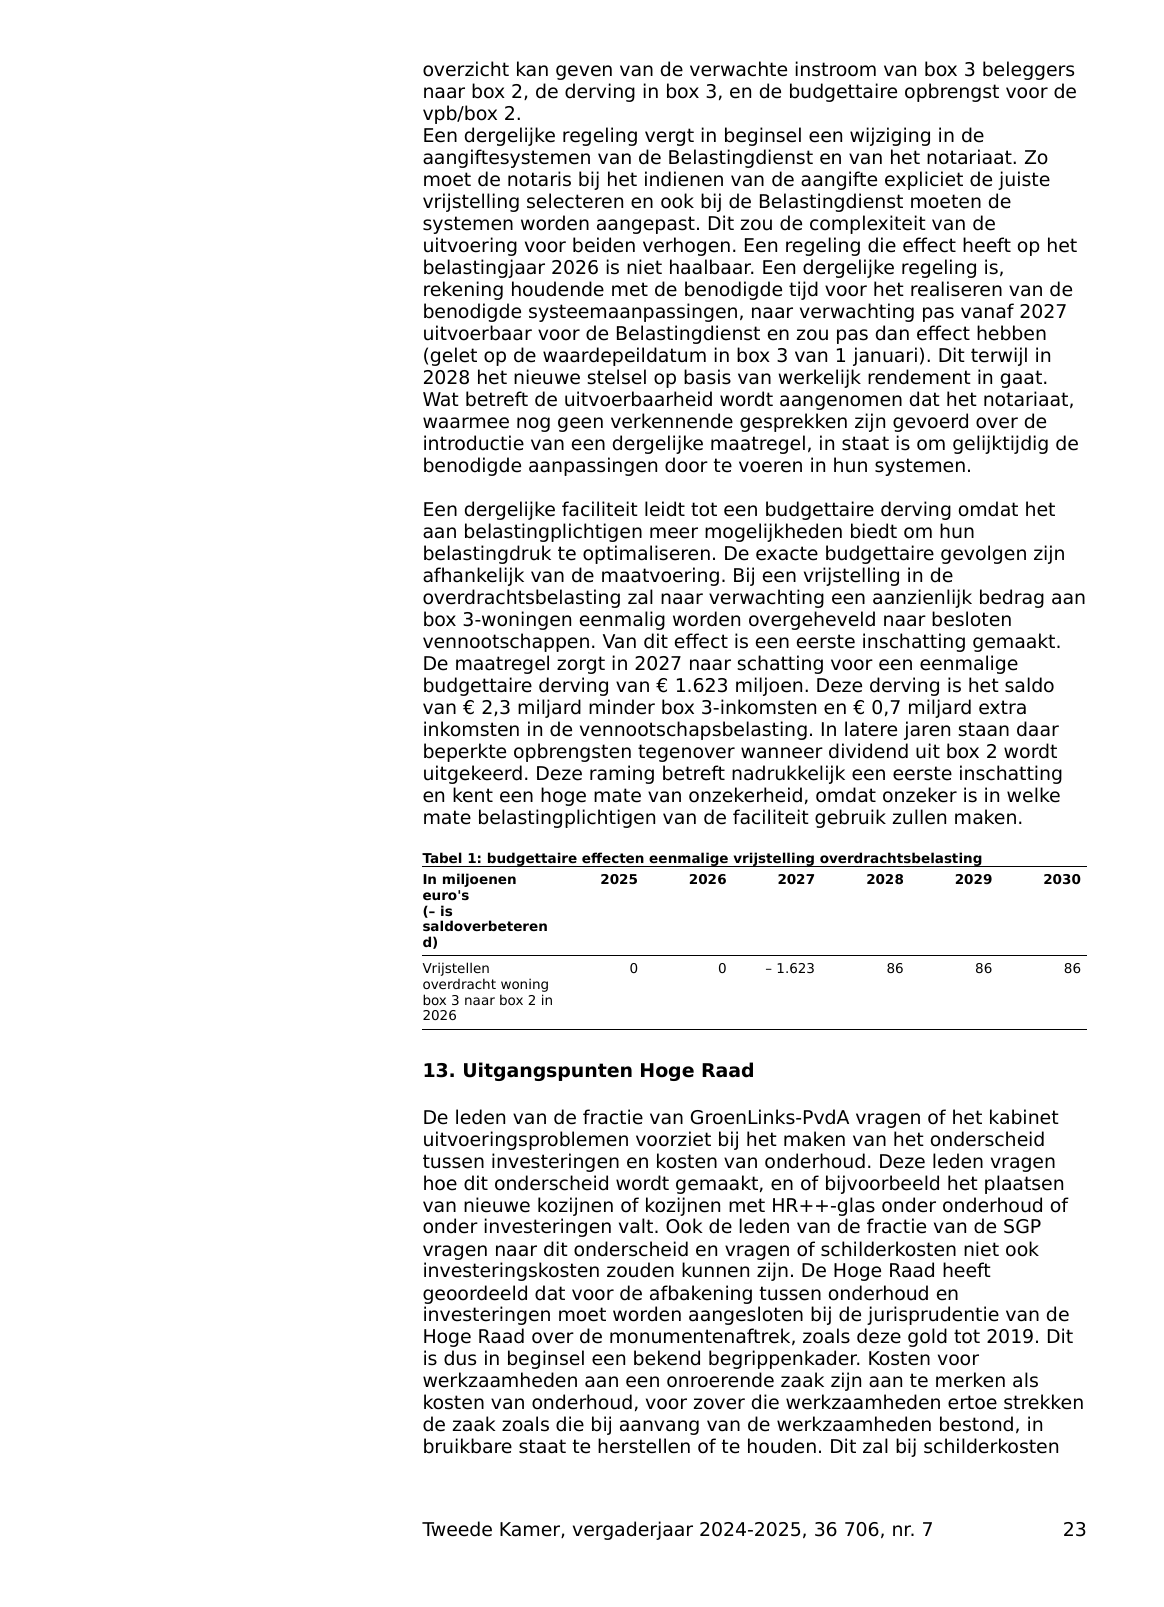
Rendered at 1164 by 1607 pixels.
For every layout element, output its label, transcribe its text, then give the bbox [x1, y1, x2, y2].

table_cell 2026 [644, 867, 732, 955]
table_cell 2030 [998, 867, 1087, 955]
table_cell 86 [998, 956, 1087, 1028]
table_cell 2029 [910, 867, 998, 955]
table_cell 86 [821, 956, 909, 1028]
table_cell – 1.623 [732, 956, 821, 1028]
text Een dergelijke regeling vergt in beginsel een wijziging in de aangiftesystemen van de Belastingdienst en van het notariaat. Zo moet de notaris bij het indienen van de aangifte expliciet de juiste vrijstelling selecteren en ook bij de Belastingdienst moeten de systemen worden aangepast. Dit zou de complexiteit van de uitvoering voor beiden verhogen. Een regeling die effect heeft op het belastingjaar 2026 is niet haalbaar. Een dergelijke regeling is, rekening houdende met de benodigde tijd voor het realiseren van de benodigde systeemaanpassingen, naar verwachting pas vanaf 2027 uitvoerbaar voor de Belastingdienst en zou pas dan effect hebben (gelet op de waardepeildatum in box 3 van 1 januari). Dit terwijl in 2028 het nieuwe stelsel op basis van werkelijk rendement in gaat. Wat betreft de uitvoerbaarheid wordt aangenomen dat het notariaat, waarmee nog geen verkennende gesprekken zijn gevoerd over de introductie van een dergelijke maatregel, in staat is om gelijktijdig de benodigde aanpassingen door te voeren in hun systemen. [422, 125, 1087, 477]
table_cell 0 [555, 956, 644, 1028]
subtitle 13. Uitgangspunten Hoge Raad [422, 1059, 1087, 1082]
text De leden van de fractie van GroenLinks-PvdA vragen of het kabinet uitvoeringsproblemen voorziet bij het maken van het onderscheid tussen investeringen en kosten van onderhoud. Deze leden vragen hoe dit onderscheid wordt gemaakt, en of bijvoorbeeld het plaatsen van nieuwe kozijnen of kozijnen met HR++-glas onder onderhoud of onder investeringen valt. Ook de leden van de fractie van de SGP vragen naar dit onderscheid en vragen of schilderkosten niet ook investeringskosten zouden kunnen zijn. De Hoge Raad heeft geoordeeld dat voor de afbakening tussen onderhoud en investeringen moet worden aangesloten bij de jurisprudentie van de Hoge Raad over de monumentenaftrek, zoals deze gold tot 2019. Dit is dus in beginsel een bekend begrippenkader. Kosten voor werkzaamheden aan een onroerende zaak zijn aan te merken als kosten van onderhoud, voor zover die werkzaamheden ertoe strekken de zaak zoals die bij aanvang van de werkzaamheden bestond, in bruikbare staat te herstellen of te houden. Dit zal bij schilderkosten [422, 1107, 1087, 1458]
table_cell 2025 [555, 867, 644, 955]
table_header Tabel 1: budgettaire effecten eenmalige vrijstelling overdrachtsbelasting [422, 850, 1087, 866]
table_cell 86 [910, 956, 998, 1028]
table_cell 2027 [732, 867, 821, 955]
text overzicht kan geven van de verwachte instroom van box 3 beleggers naar box 2, de derving in box 3, en de budgettaire opbrengst voor de vpb/box 2. [422, 59, 1087, 125]
table_cell 2028 [821, 867, 909, 955]
table_cell In miljoenen euro's (– is saldoverbeterend) [422, 867, 555, 955]
text Een dergelijke faciliteit leidt tot een budgettaire derving omdat het aan belastingplichtigen meer mogelijkheden biedt om hun belastingdruk te optimaliseren. De exacte budgettaire gevolgen zijn afhankelijk van de maatvoering. Bij een vrijstelling in de overdrachtsbelasting zal naar verwachting een aanzienlijk bedrag aan box 3-woningen eenmalig worden overgeheveld naar besloten vennootschappen. Van dit effect is een eerste inschatting gemaakt. De maatregel zorgt in 2027 naar schatting voor een eenmalige budgettaire derving van € 1.623 miljoen. Deze derving is het saldo van € 2,3 miljard minder box 3-inkomsten en € 0,7 miljard extra inkomsten in de vennootschapsbelasting. In latere jaren staan daar beperkte opbrengsten tegenover wanneer dividend uit box 2 wordt uitgekeerd. Deze raming betreft nadrukkelijk een eerste inschatting en kent een hoge mate van onzekerheid, omdat onzeker is in welke mate belastingplichtigen van de faciliteit gebruik zullen maken. [422, 499, 1087, 828]
table_cell 0 [644, 956, 732, 1028]
table_cell Vrijstellen overdracht woning box 3 naar box 2 in 2026 [422, 956, 555, 1028]
